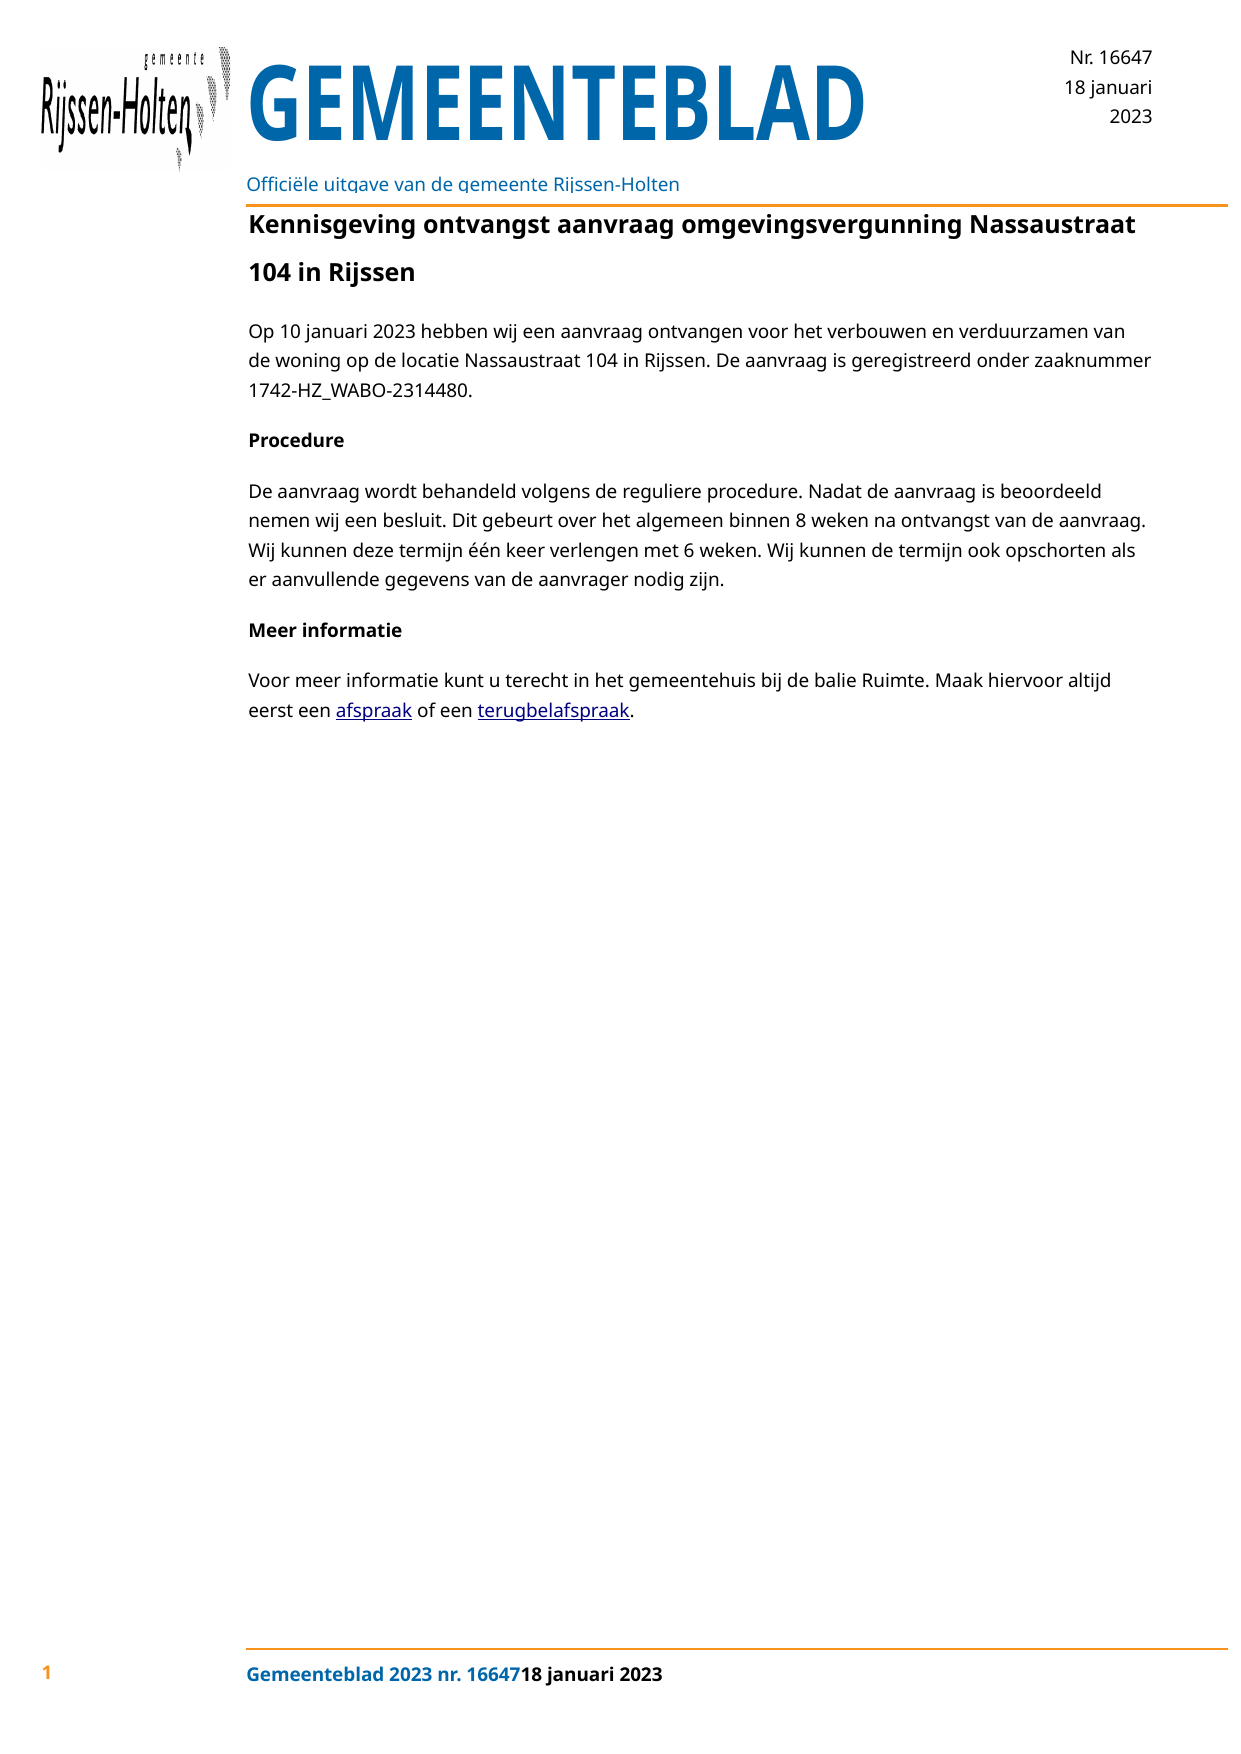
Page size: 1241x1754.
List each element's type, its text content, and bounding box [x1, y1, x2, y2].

text Kennisgeving ontvangst aanvraag omgevingsvergunning Nassaustraat 104 in Rijssen [248, 207, 1152, 288]
text Meer informatie [248, 617, 1152, 643]
text Voor meer informatie kunt u terecht in het gemeentehuis bij de balie Ruimte. Maak hiervoor altijd eerst een afspraak of een terugbelafspraak. [248, 667, 1152, 723]
text Op 10 januari 2023 hebben wij een aanvraag ontvangen voor het verbouwen en verduurzamen van de woning op de locatie Nassaustraat 104 in Rijssen. De aanvraag is geregistreerd onder zaaknummer 1742-HZ_WABO-2314480. [248, 318, 1152, 403]
picture [41, 47, 231, 172]
text De aanvraag wordt behandeld volgens de reguliere procedure. Nadat de aanvraag is beoordeeld nemen wij een besluit. Dit gebeurt over het algemeen binnen 8 weken na ontvangst van de aanvraag. Wij kunnen deze termijn één keer verlengen met 6 weken. Wij kunnen de termijn ook opschorten als er aanvullende gegevens van de aanvrager nodig zijn. [248, 478, 1152, 592]
text Procedure [248, 427, 1152, 453]
